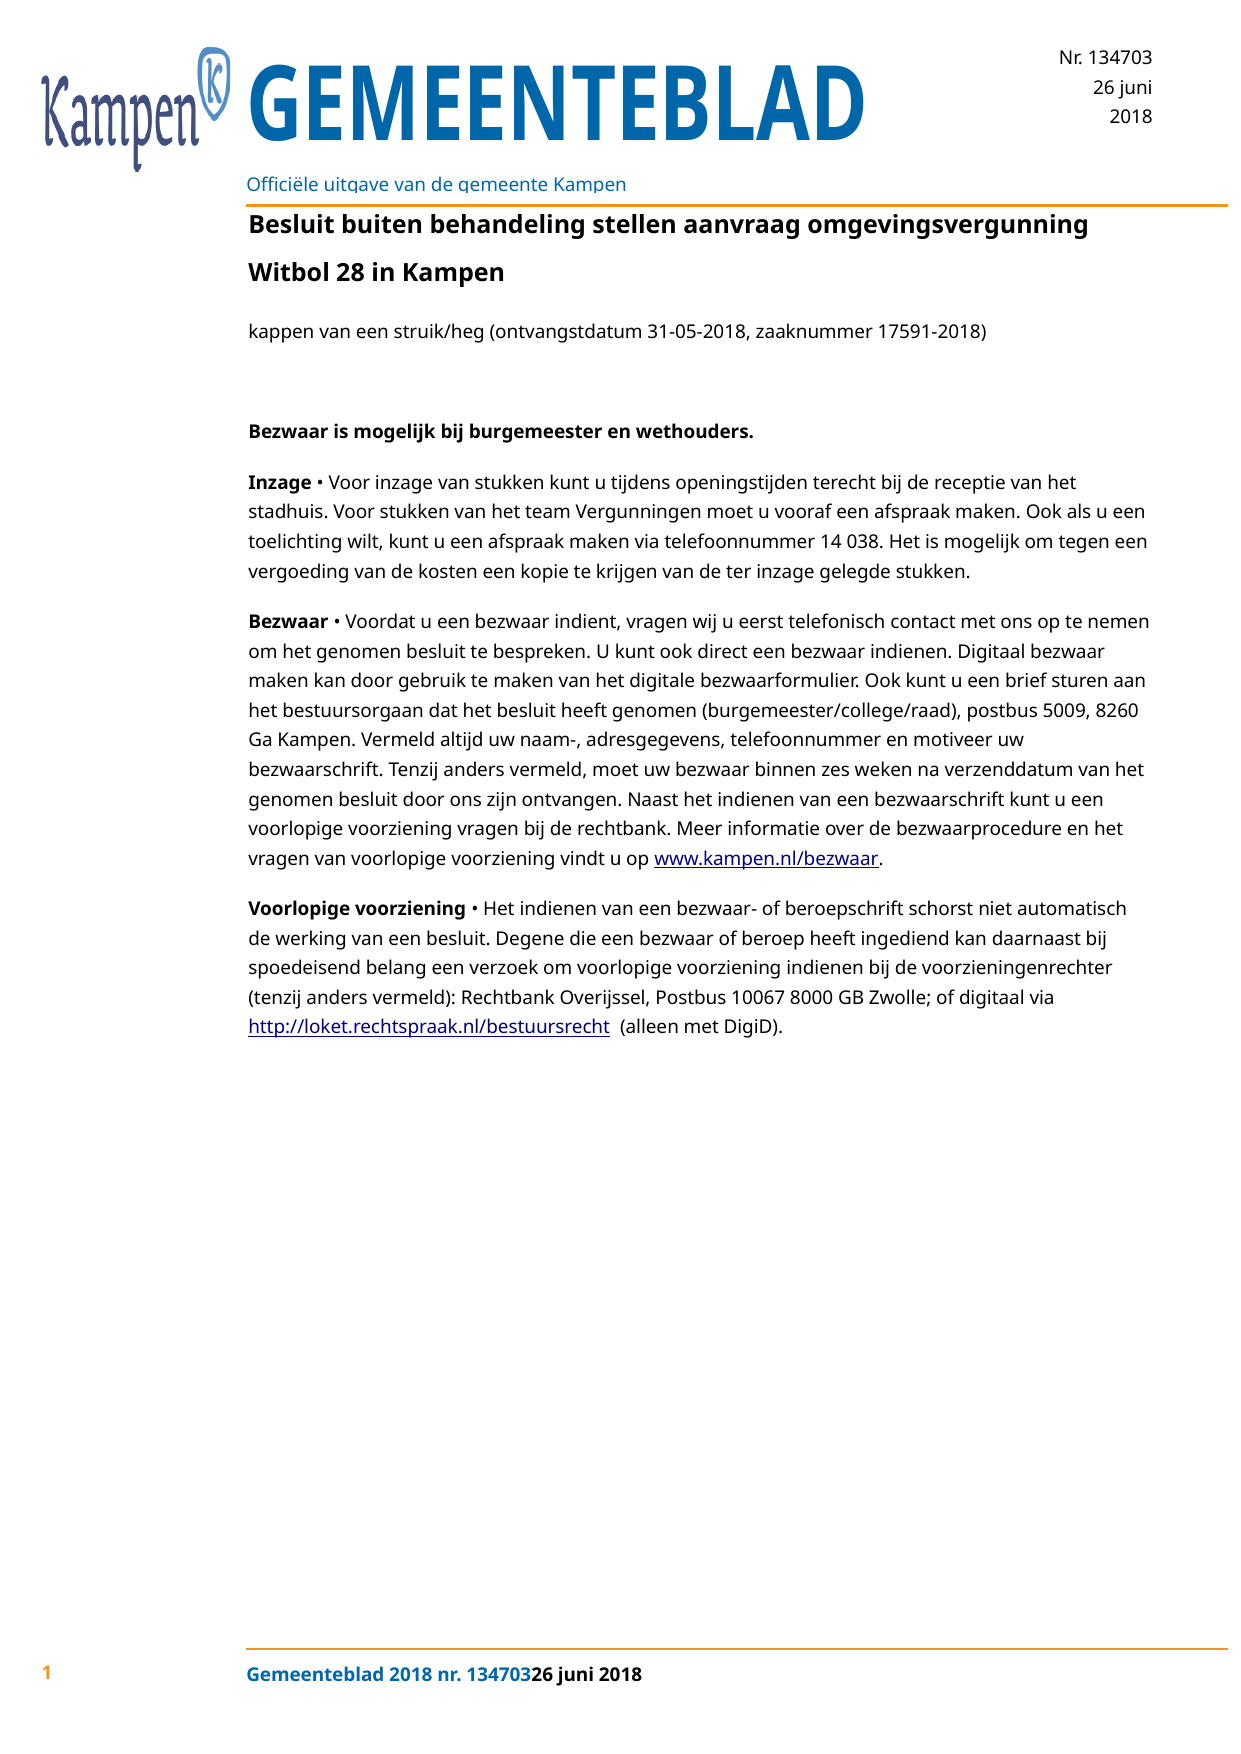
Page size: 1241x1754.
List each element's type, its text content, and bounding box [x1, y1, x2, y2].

text Bezwaar is mogelijk bij burgemeester en wethouders. [248, 419, 1152, 444]
text Besluit buiten behandeling stellen aanvraag omgevingsvergunning Witbol 28 in Kampen [248, 207, 1152, 288]
text Bezwaar • Voordat u een bezwaar indient, vragen wij u eerst telefonisch contact met ons op te nemen om het genomen besluit te bespreken. U kunt ook direct een bezwaar indienen. Digitaal bezwaar maken kan door gebruik te maken van het digitale bezwaarformulier. Ook kunt u een brief sturen aan het bestuursorgaan dat het besluit heeft genomen (burgemeester/college/raad), postbus 5009, 8260 Ga Kampen. Vermeld altijd uw naam-, adresgegevens, telefoonnummer en motiveer uw bezwaarschrift. Tenzij anders vermeld, moet uw bezwaar binnen zes weken na verzenddatum van het genomen besluit door ons zijn ontvangen. Naast het indienen van een bezwaarschrift kunt u een voorlopige voorziening vragen bij de rechtbank. Meer informatie over de bezwaarprocedure en het vragen van voorlopige voorziening vindt u op www.kampen.nl/bezwaar. [248, 608, 1152, 871]
text Voorlopige voorziening • Het indienen van een bezwaar- of beroepschrift schorst niet automatisch de werking van een besluit. Degene die een bezwaar of beroep heeft ingediend kan daarnaast bij spoedeisend belang een verzoek om voorlopige voorziening indienen bij de voorzieningenrechter (tenzij anders vermeld): Rechtbank Overijssel, Postbus 10067 8000 GB Zwolle; of digitaal via http://loket.rechtspraak.nl/bestuursrecht (alleen met DigiD). [248, 895, 1152, 1039]
text kappen van een struik/heg (ontvangstdatum 31-05-2018, zaaknummer 17591-2018) [248, 318, 1152, 344]
picture [41, 47, 231, 172]
text Inzage • Voor inzage van stukken kunt u tijdens openingstijden terecht bij de receptie van het stadhuis. Voor stukken van het team Vergunningen moet u vooraf een afspraak maken. Ook als u een toelichting wilt, kunt u een afspraak maken via telefoonnummer 14 038. Het is mogelijk om tegen een vergoeding van de kosten een kopie te krijgen van de ter inzage gelegde stukken. [248, 469, 1152, 584]
